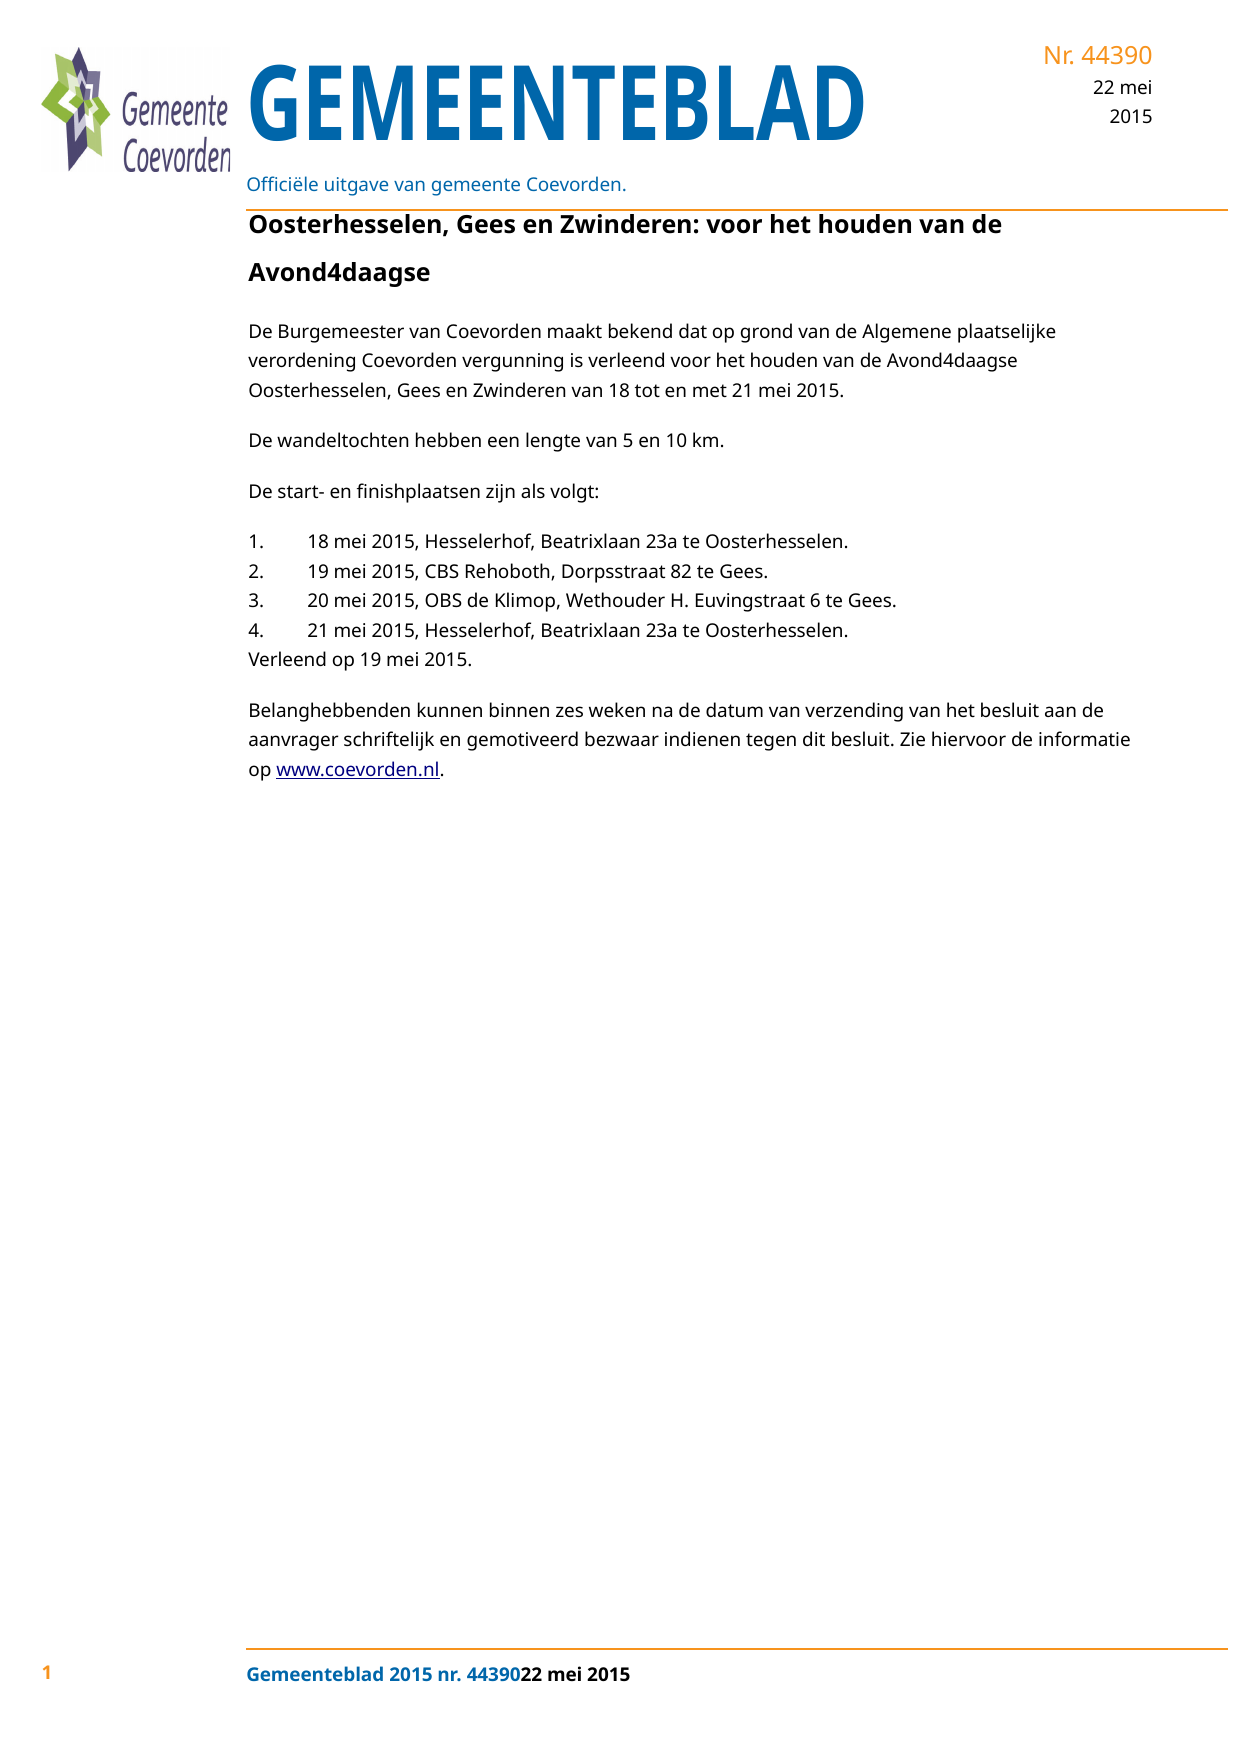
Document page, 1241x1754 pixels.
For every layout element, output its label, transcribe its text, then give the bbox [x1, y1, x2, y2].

list 18 mei 2015, Hesselerhof, Beatrixlaan 23a te Oosterhesselen. [248, 528, 1152, 554]
list 19 mei 2015, CBS Rehoboth, Dorpsstraat 82 te Gees. [248, 558, 1152, 584]
picture [41, 47, 231, 172]
text Belanghebbenden kunnen binnen zes weken na de datum van verzending van het besluit aan de aanvrager schriftelijk en gemotiveerd bezwaar indienen tegen dit besluit. Zie hiervoor de informatie op www.coevorden.nl. [248, 697, 1152, 782]
text Oosterhesselen, Gees en Zwinderen: voor het houden van de Avond4daagse [248, 211, 1152, 288]
list 21 mei 2015, Hesselerhof, Beatrixlaan 23a te Oosterhesselen. [248, 617, 1152, 643]
text De start- en finishplaatsen zijn als volgt: [248, 478, 1152, 504]
text De Burgemeester van Coevorden maakt bekend dat op grond van de Algemene plaatselijke verordening Coevorden vergunning is verleend voor het houden van de Avond4daagse Oosterhesselen, Gees en Zwinderen van 18 tot en met 21 mei 2015. [248, 318, 1152, 403]
list 20 mei 2015, OBS de Klimop, Wethouder H. Euvingstraat 6 te Gees. [248, 587, 1152, 613]
text Verleend op 19 mei 2015. [248, 647, 1152, 672]
text De wandeltochten hebben een lengte van 5 en 10 km. [248, 427, 1152, 453]
